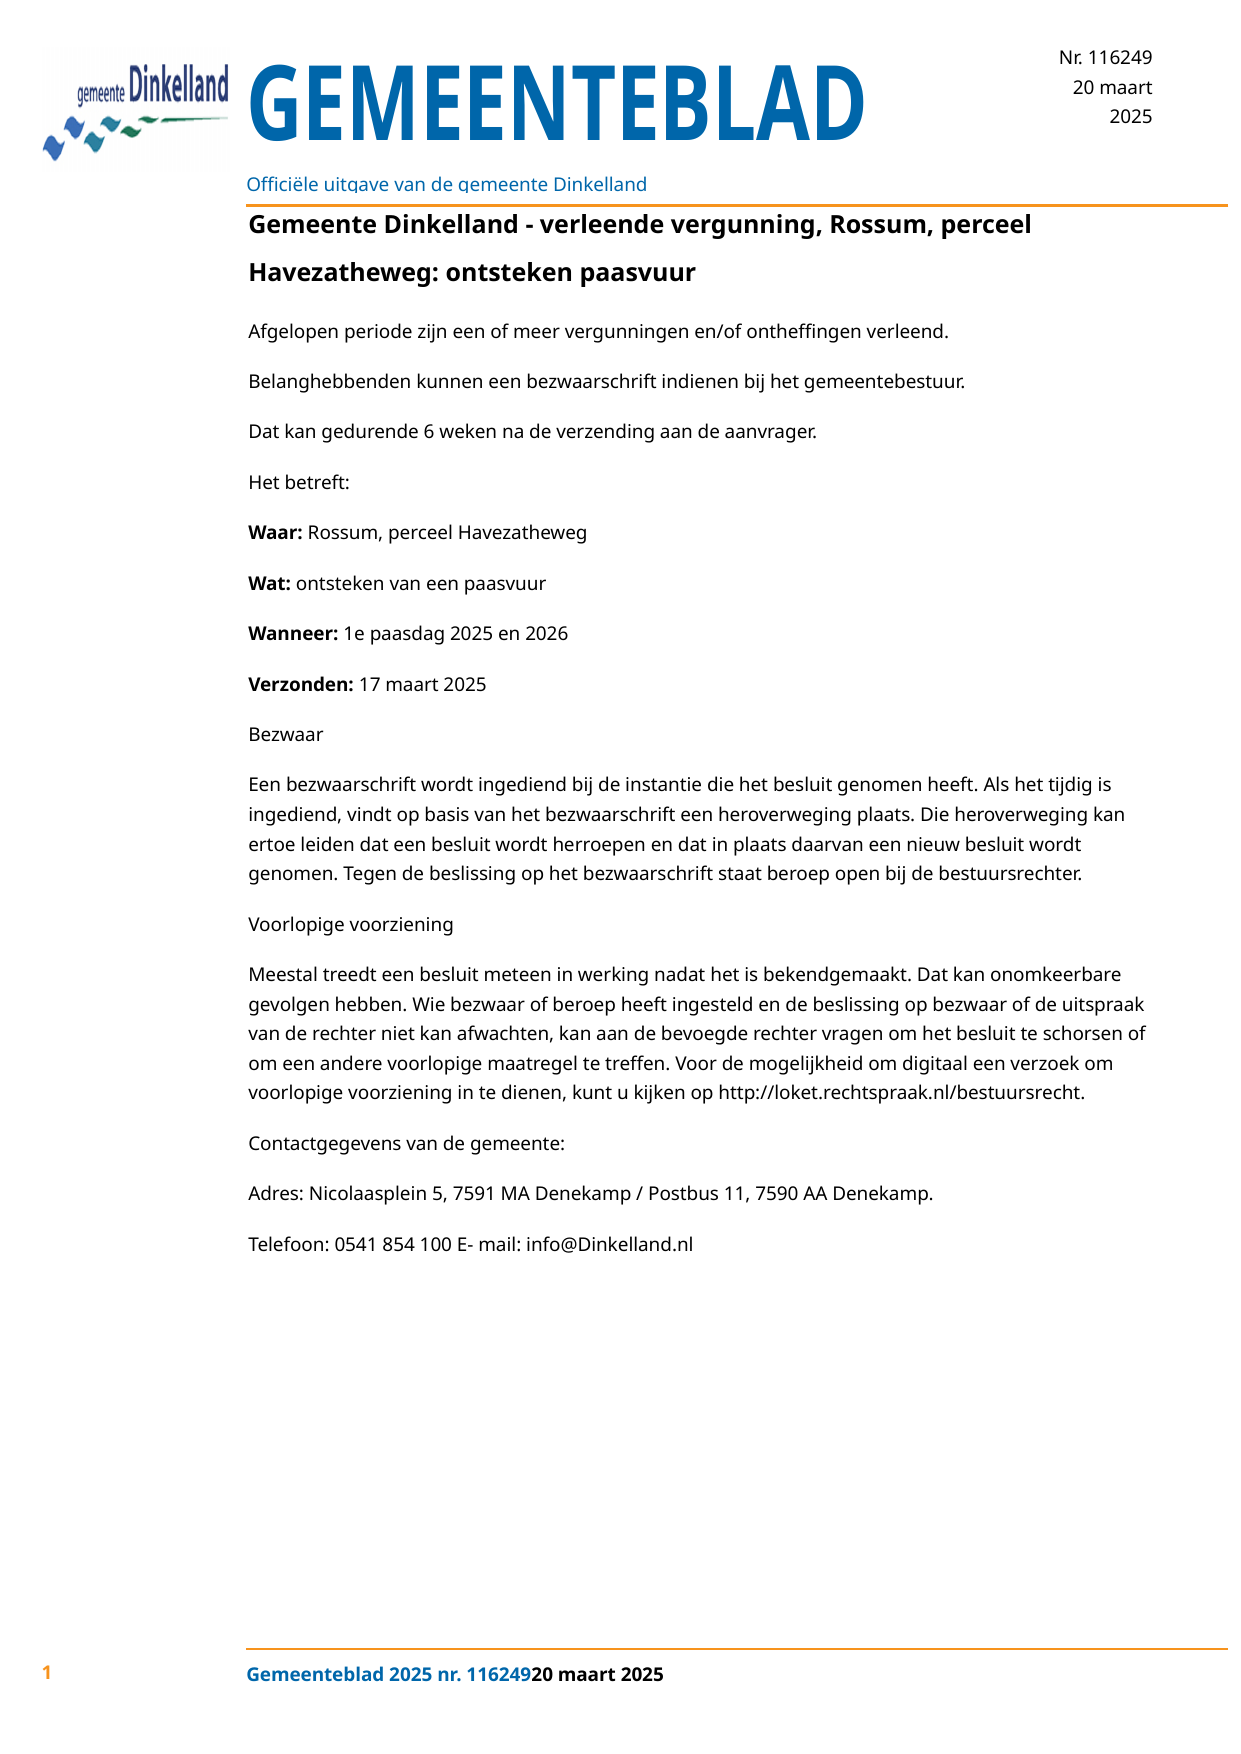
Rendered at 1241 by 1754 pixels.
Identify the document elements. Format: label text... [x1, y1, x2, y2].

text Wanneer: 1e paasdag 2025 en 2026 [248, 620, 1152, 646]
text Telefoon: 0541 854 100 E- mail: info@Dinkelland.nl [248, 1231, 1152, 1257]
text Gemeente Dinkelland - verleende vergunning, Rossum, perceel Havezatheweg: ontsteken paasvuur [248, 207, 1152, 288]
text Adres: Nicolaasplein 5, 7591 MA Denekamp / Postbus 11, 7590 AA Denekamp. [248, 1180, 1152, 1206]
text Waar: Rossum, perceel Havezatheweg [248, 519, 1152, 545]
text Meestal treedt een besluit meteen in werking nadat het is bekendgemaakt. Dat kan onomkeerbare gevolgen hebben. Wie bezwaar of beroep heeft ingesteld en de beslissing op bezwaar of de uitspraak van de rechter niet kan afwachten, kan aan de bevoegde rechter vragen om het besluit te schorsen of om een andere voorlopige maatregel te treffen. Voor de mogelijkheid om digitaal een verzoek om voorlopige voorziening in te dienen, kunt u kijken op http://loket.rechtspraak.nl/bestuursrecht. [248, 961, 1152, 1105]
text Contactgegevens van de gemeente: [248, 1130, 1152, 1156]
text Voorlopige voorziening [248, 911, 1152, 937]
picture [41, 47, 231, 172]
text Het betreft: [248, 469, 1152, 495]
text Bezwaar [248, 721, 1152, 747]
text Afgelopen periode zijn een of meer vergunningen en/of ontheffingen verleend. [248, 318, 1152, 344]
text Wat: ontsteken van een paasvuur [248, 570, 1152, 596]
text Dat kan gedurende 6 weken na de verzending aan de aanvrager. [248, 419, 1152, 444]
text Een bezwaarschrift wordt ingediend bij de instantie die het besluit genomen heeft. Als het tijdig is ingediend, vindt op basis van het bezwaarschrift een heroverweging plaats. Die heroverweging kan ertoe leiden dat een besluit wordt herroepen en dat in plaats daarvan een nieuw besluit wordt genomen. Tegen de beslissing op het bezwaarschrift staat beroep open bij de bestuursrechter. [248, 772, 1152, 886]
text Belanghebbenden kunnen een bezwaarschrift indienen bij het gemeentebestuur. [248, 368, 1152, 394]
text Verzonden: 17 maart 2025 [248, 671, 1152, 697]
